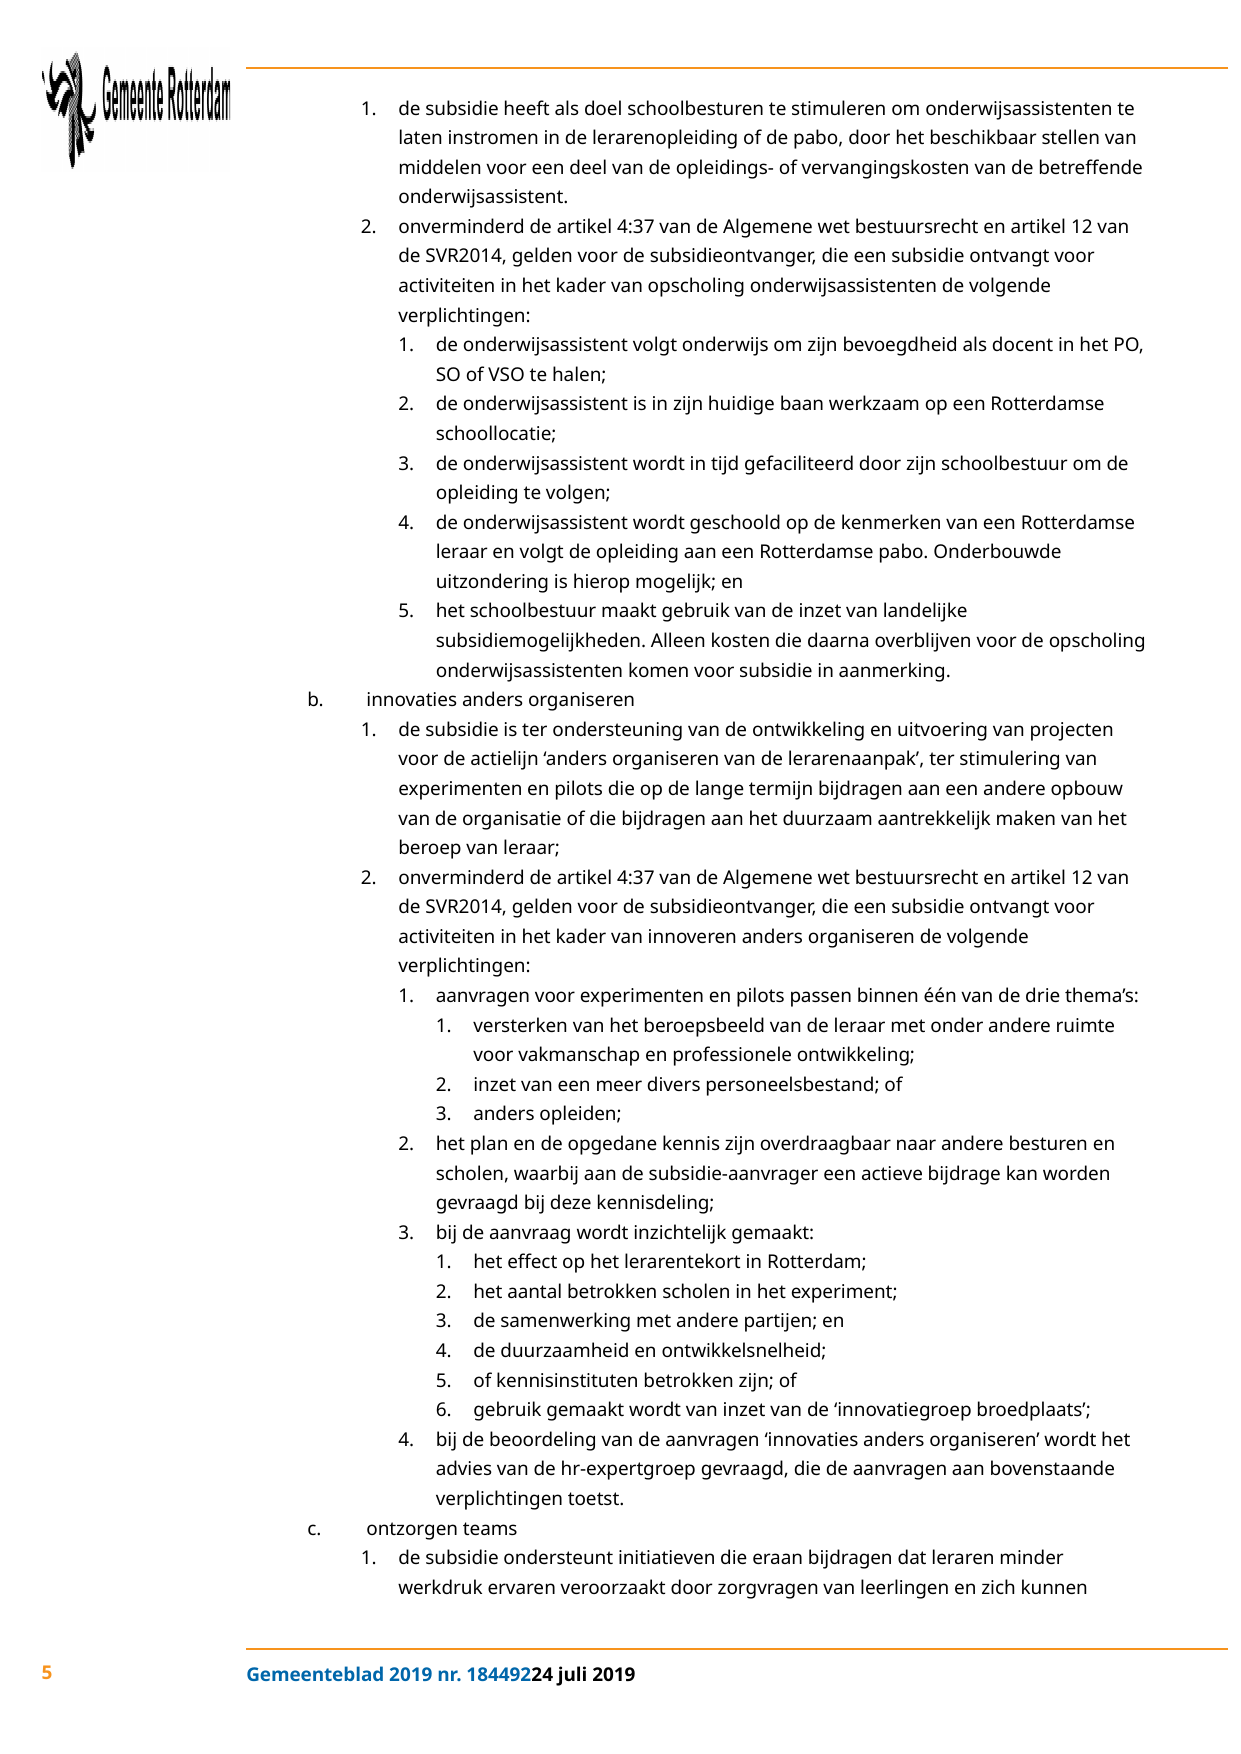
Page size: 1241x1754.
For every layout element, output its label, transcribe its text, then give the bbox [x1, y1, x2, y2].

list aanvragen voor experimenten en pilots passen binnen één van de drie thema’s: [398, 982, 1152, 1008]
list de samenwerking met andere partijen; en [436, 1308, 1152, 1333]
list het plan en de opgedane kennis zijn overdraagbaar naar andere besturen en scholen, waarbij aan de subsidie-aanvrager een actieve bijdrage kan worden gevraagd bij deze kennisdeling; [398, 1130, 1152, 1215]
list de duurzaamheid en ontwikkelsnelheid; [436, 1337, 1152, 1363]
list het schoolbestuur maakt gebruik van de inzet van landelijke subsidiemogelijkheden. Alleen kosten die daarna overblijven voor de opscholing onderwijsassistenten komen voor subsidie in aanmerking. [398, 598, 1152, 683]
list anders opleiden; [436, 1101, 1152, 1126]
list de onderwijsassistent wordt geschoold op de kenmerken van een Rotterdamse leraar en volgt de opleiding aan een Rotterdamse pabo. Onderbouwde uitzondering is hierop mogelijk; en [398, 509, 1152, 594]
list de onderwijsassistent is in zijn huidige baan werkzaam op een Rotterdamse schoollocatie; [398, 391, 1152, 446]
list de subsidie ondersteunt initiatieven die eraan bijdragen dat leraren minder werkdruk ervaren veroorzaakt door zorgvragen van leerlingen en zich kunnen [361, 1544, 1152, 1600]
list de subsidie heeft als doel schoolbesturen te stimuleren om onderwijsassistenten te laten instromen in de lerarenopleiding of de pabo, door het beschikbaar stellen van middelen voor een deel van de opleidings- of vervangingskosten van de betreffende onderwijsassistent. [361, 95, 1152, 209]
list innovaties anders organiseren [307, 686, 1152, 712]
list bij de beoordeling van de aanvragen ‘innovaties anders organiseren’ wordt het advies van de hr-expertgroep gevraagd, die de aanvragen aan bovenstaande verplichtingen toetst. [398, 1426, 1152, 1511]
list gebruik gemaakt wordt van inzet van de ‘innovatiegroep broedplaats’; [436, 1396, 1152, 1422]
list versterken van het beroepsbeeld van de leraar met onder andere ruimte voor vakmanschap en professionele ontwikkeling; [436, 1012, 1152, 1067]
list de onderwijsassistent volgt onderwijs om zijn bevoegdheid als docent in het PO, SO of VSO te halen; [398, 331, 1152, 387]
picture [41, 47, 231, 172]
list inzet van een meer divers personeelsbestand; of [436, 1071, 1152, 1097]
list bij de aanvraag wordt inzichtelijk gemaakt: [398, 1219, 1152, 1245]
list onverminderd de artikel 4:37 van de Algemene wet bestuursrecht en artikel 12 van de SVR2014, gelden voor de subsidieontvanger, die een subsidie ontvangt voor activiteiten in het kader van opscholing onderwijsassistenten de volgende verplichtingen: [361, 213, 1152, 328]
list of kennisinstituten betrokken zijn; of [436, 1367, 1152, 1393]
list onverminderd de artikel 4:37 van de Algemene wet bestuursrecht en artikel 12 van de SVR2014, gelden voor de subsidieontvanger, die een subsidie ontvangt voor activiteiten in het kader van innoveren anders organiseren de volgende verplichtingen: [361, 864, 1152, 978]
list ontzorgen teams [307, 1515, 1152, 1541]
list de onderwijsassistent wordt in tijd gefaciliteerd door zijn schoolbestuur om de opleiding te volgen; [398, 450, 1152, 505]
list de subsidie is ter ondersteuning van de ontwikkeling en uitvoering van projecten voor de actielijn ‘anders organiseren van de lerarenaanpak’, ter stimulering van experimenten en pilots die op de lange termijn bijdragen aan een andere opbouw van de organisatie of die bijdragen aan het duurzaam aantrekkelijk maken van het beroep van leraar; [361, 716, 1152, 860]
list het aantal betrokken scholen in het experiment; [436, 1278, 1152, 1304]
list het effect op het lerarentekort in Rotterdam; [436, 1248, 1152, 1274]
